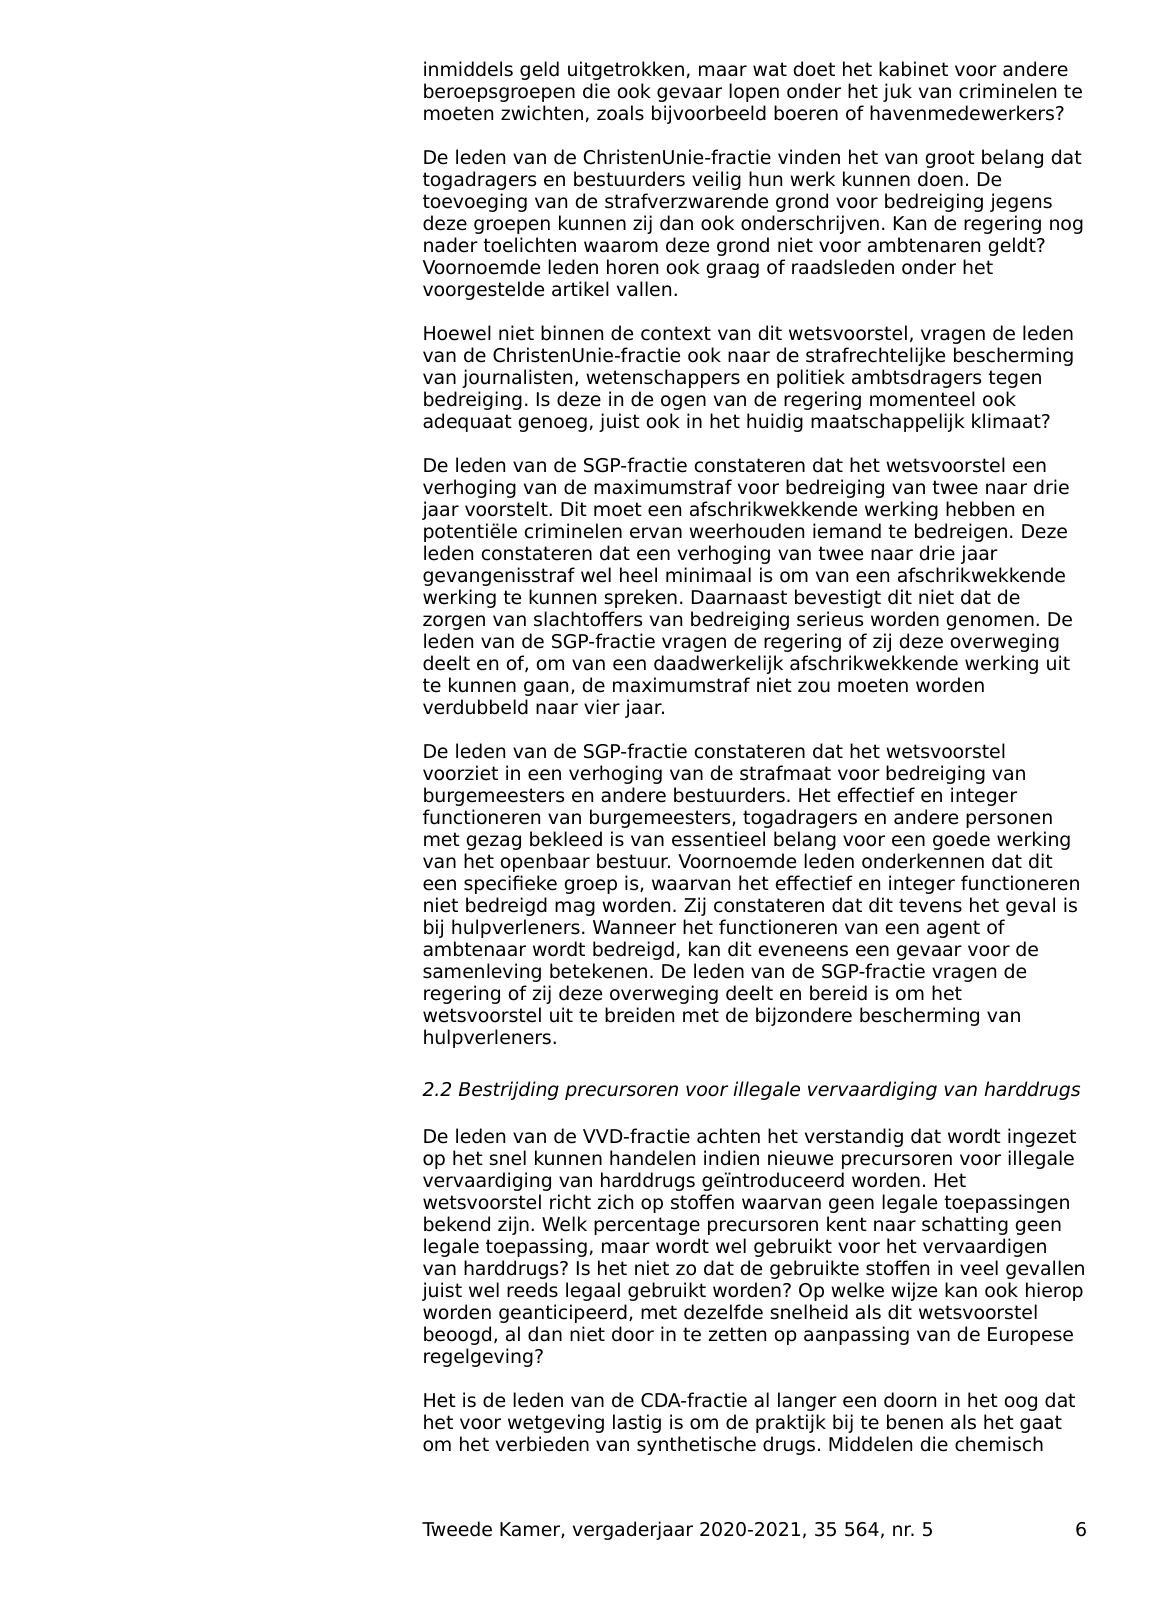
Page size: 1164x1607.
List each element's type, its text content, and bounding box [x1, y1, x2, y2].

text Het is de leden van de CDA-fractie al langer een doorn in het oog dat het voor wetgeving lastig is om de praktijk bij te benen als het gaat om het verbieden van synthetische drugs. Middelen die chemisch [422, 1390, 1087, 1456]
text De leden van de ChristenUnie-fractie vinden het van groot belang dat togadragers en bestuurders veilig hun werk kunnen doen. De toevoeging van de strafverzwarende grond voor bedreiging jegens deze groepen kunnen zij dan ook onderschrijven. Kan de regering nog nader toelichten waarom deze grond niet voor ambtenaren geldt? Voornoemde leden horen ook graag of raadsleden onder het voorgestelde artikel vallen. [422, 147, 1087, 301]
text Hoewel niet binnen de context van dit wetsvoorstel, vragen de leden van de ChristenUnie-fractie ook naar de strafrechtelijke bescherming van journalisten, wetenschappers en politiek ambtsdragers tegen bedreiging. Is deze in de ogen van de regering momenteel ook adequaat genoeg, juist ook in het huidig maatschappelijk klimaat? [422, 323, 1087, 433]
text De leden van de VVD-fractie achten het verstandig dat wordt ingezet op het snel kunnen handelen indien nieuwe precursoren voor illegale vervaardiging van harddrugs geïntroduceerd worden. Het wetsvoorstel richt zich op stoffen waarvan geen legale toepassingen bekend zijn. Welk percentage precursoren kent naar schatting geen legale toepassing, maar wordt wel gebruikt voor het vervaardigen van harddrugs? Is het niet zo dat de gebruikte stoffen in veel gevallen juist wel reeds legaal gebruikt worden? Op welke wijze kan ook hierop worden geanticipeerd, met dezelfde snelheid als dit wetsvoorstel beoogd, al dan niet door in te zetten op aanpassing van de Europese regelgeving? [422, 1126, 1087, 1368]
text inmiddels geld uitgetrokken, maar wat doet het kabinet voor andere beroepsgroepen die ook gevaar lopen onder het juk van criminelen te moeten zwichten, zoals bijvoorbeeld boeren of havenmedewerkers? [422, 59, 1087, 125]
subtitle 2.2 Bestrijding precursoren voor illegale vervaardiging van harddrugs [422, 1079, 1087, 1101]
text De leden van de SGP-fractie constateren dat het wetsvoorstel een verhoging van de maximumstraf voor bedreiging van twee naar drie jaar voorstelt. Dit moet een afschrikwekkende werking hebben en potentiële criminelen ervan weerhouden iemand te bedreigen. Deze leden constateren dat een verhoging van twee naar drie jaar gevangenisstraf wel heel minimaal is om van een afschrikwekkende werking te kunnen spreken. Daarnaast bevestigt dit niet dat de zorgen van slachtoffers van bedreiging serieus worden genomen. De leden van de SGP-fractie vragen de regering of zij deze overweging deelt en of, om van een daadwerkelijk afschrikwekkende werking uit te kunnen gaan, de maximumstraf niet zou moeten worden verdubbeld naar vier jaar. [422, 455, 1087, 719]
text De leden van de SGP-fractie constateren dat het wetsvoorstel voorziet in een verhoging van de strafmaat voor bedreiging van burgemeesters en andere bestuurders. Het effectief en integer functioneren van burgemeesters, togadragers en andere personen met gezag bekleed is van essentieel belang voor een goede werking van het openbaar bestuur. Voornoemde leden onderkennen dat dit een specifieke groep is, waarvan het effectief en integer functioneren niet bedreigd mag worden. Zij constateren dat dit tevens het geval is bij hulpverleners. Wanneer het functioneren van een agent of ambtenaar wordt bedreigd, kan dit eveneens een gevaar voor de samenleving betekenen. De leden van de SGP-fractie vragen de regering of zij deze overweging deelt en bereid is om het wetsvoorstel uit te breiden met de bijzondere bescherming van hulpverleners. [422, 741, 1087, 1049]
